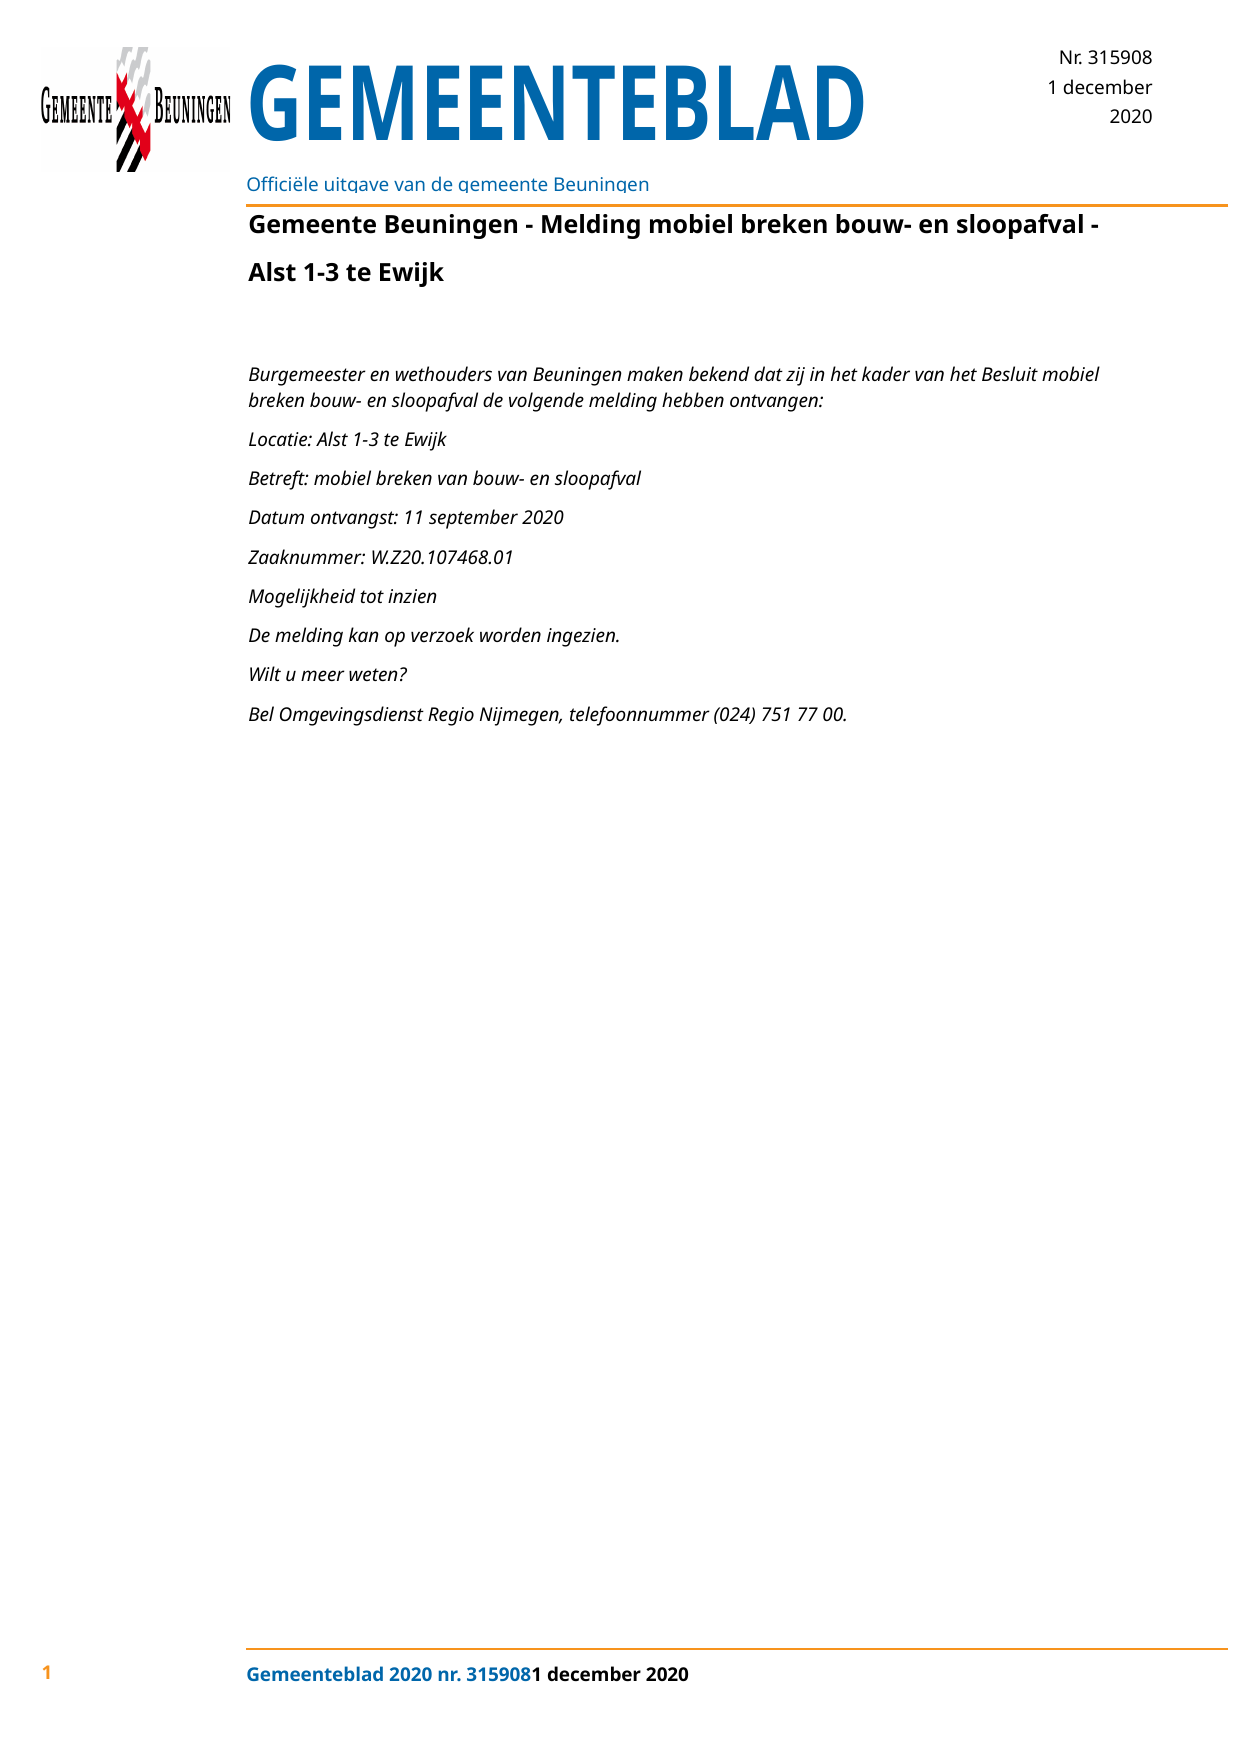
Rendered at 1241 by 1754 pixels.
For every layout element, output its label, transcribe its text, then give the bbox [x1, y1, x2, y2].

text Datum ontvangst: 11 september 2020 [248, 504, 1152, 530]
text Locatie: Alst 1-3 te Ewijk [248, 426, 1152, 452]
text Gemeente Beuningen - Melding mobiel breken bouw- en sloopafval - Alst 1-3 te Ewijk [248, 207, 1152, 288]
text Bel Omgevingsdienst Regio Nijmegen, telefoonnummer (024) 751 77 00. [248, 701, 1152, 727]
text Mogelijkheid tot inzien [248, 583, 1152, 609]
picture [41, 47, 231, 172]
text Burgemeester en wethouders van Beuningen maken bekend dat zij in het kader van het Besluit mobiel breken bouw- en sloopafval de volgende melding hebben ontvangen: [248, 361, 1152, 412]
text De melding kan op verzoek worden ingezien. [248, 622, 1152, 648]
text Betreft: mobiel breken van bouw- en sloopafval [248, 465, 1152, 491]
text Zaaknummer: W.Z20.107468.01 [248, 544, 1152, 569]
text Wilt u meer weten? [248, 662, 1152, 687]
